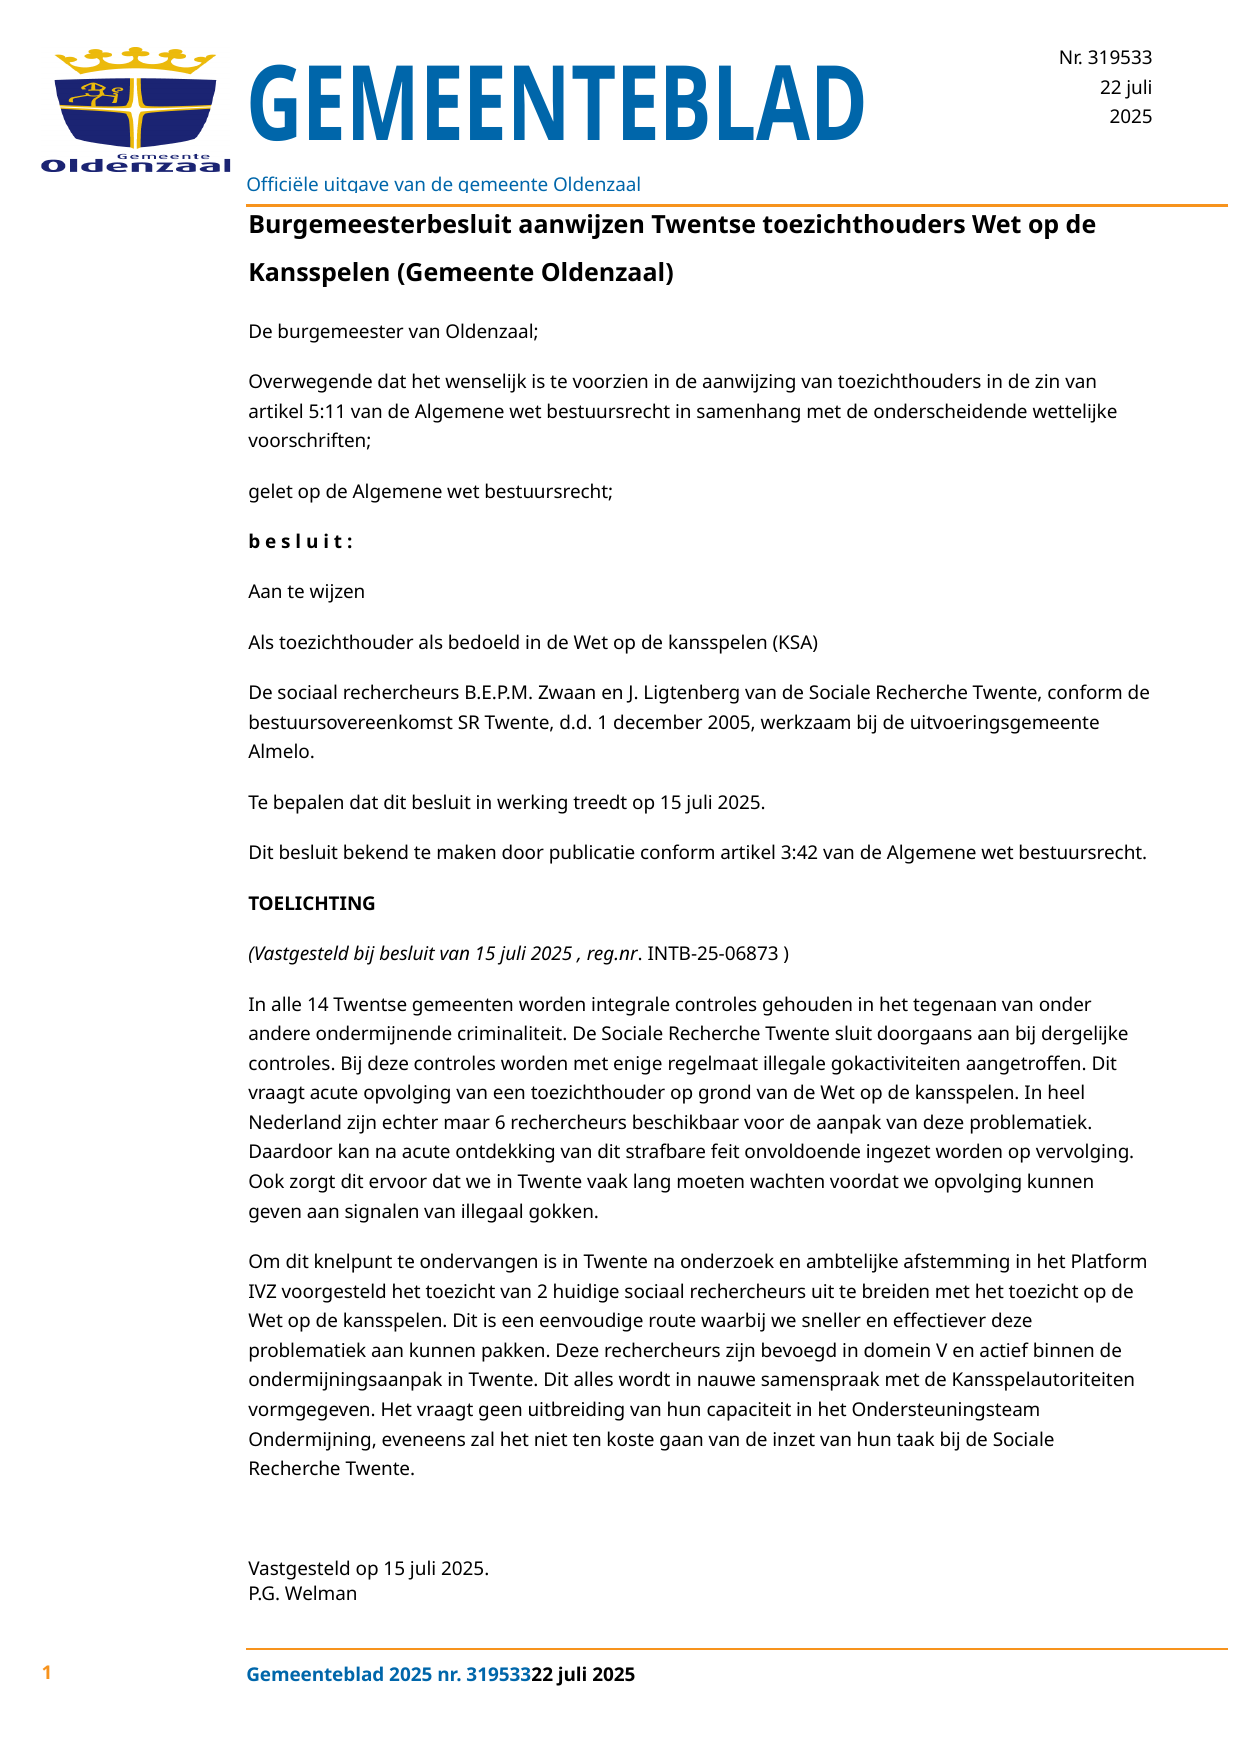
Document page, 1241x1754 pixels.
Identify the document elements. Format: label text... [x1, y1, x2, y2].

text Te bepalen dat dit besluit in werking treedt op 15 juli 2025. [248, 789, 1152, 815]
text P.G. Welman [248, 1580, 1152, 1606]
text Als toezichthouder als bedoeld in de Wet op de kansspelen (KSA) [248, 629, 1152, 655]
text In alle 14 Twentse gemeenten worden integrale controles gehouden in het tegenaan van onder andere ondermijnende criminaliteit. De Sociale Recherche Twente sluit doorgaans aan bij dergelijke controles. Bij deze controles worden met enige regelmaat illegale gokactiviteiten aangetroffen. Dit vraagt acute opvolging van een toezichthouder op grond van de Wet op de kansspelen. In heel Nederland zijn echter maar 6 rechercheurs beschikbaar voor de aanpak van deze problematiek. Daardoor kan na acute ontdekking van dit strafbare feit onvoldoende ingezet worden op vervolging. Ook zorgt dit ervoor dat we in Twente vaak lang moeten wachten voordat we opvolging kunnen geven aan signalen van illegaal gokken. [248, 991, 1152, 1224]
picture [41, 47, 231, 172]
text Aan te wijzen [248, 579, 1152, 604]
text Burgemeesterbesluit aanwijzen Twentse toezichthouders Wet op de Kansspelen (Gemeente Oldenzaal) [248, 207, 1152, 288]
text TOELICHTING [248, 890, 1152, 916]
text Om dit knelpunt te ondervangen is in Twente na onderzoek en ambtelijke afstemming in het Platform IVZ voorgesteld het toezicht van 2 huidige sociaal rechercheurs uit te breiden met het toezicht op de Wet op de kansspelen. Dit is een eenvoudige route waarbij we sneller en effectiever deze problematiek aan kunnen pakken. Deze rechercheurs zijn bevoegd in domein V en actief binnen de ondermijningsaanpak in Twente. Dit alles wordt in nauwe samenspraak met de Kansspelautoriteiten vormgegeven. Het vraagt geen uitbreiding van hun capaciteit in het Ondersteuningsteam Ondermijning, eveneens zal het niet ten koste gaan van de inzet van hun taak bij de Sociale Recherche Twente. [248, 1248, 1152, 1481]
text gelet op de Algemene wet bestuursrecht; [248, 478, 1152, 504]
text (Vastgesteld bij besluit van 15 juli 2025 , reg.nr. INTB-25-06873 ) [248, 940, 1152, 966]
text Vastgesteld op 15 juli 2025. [248, 1555, 1152, 1580]
text Overwegende dat het wenselijk is te voorzien in de aanwijzing van toezichthouders in de zin van artikel 5:11 van de Algemene wet bestuursrecht in samenhang met de onderscheidende wettelijke voorschriften; [248, 368, 1152, 453]
text De sociaal rechercheurs B.E.P.M. Zwaan en J. Ligtenberg van de Sociale Recherche Twente, conform de bestuursovereenkomst SR Twente, d.d. 1 december 2005, werkzaam bij de uitvoeringsgemeente Almelo. [248, 679, 1152, 764]
text De burgemeester van Oldenzaal; [248, 318, 1152, 344]
text b e s l u i t : [248, 528, 1152, 554]
text Dit besluit bekend te maken door publicatie conform artikel 3:42 van de Algemene wet bestuursrecht. [248, 839, 1152, 865]
